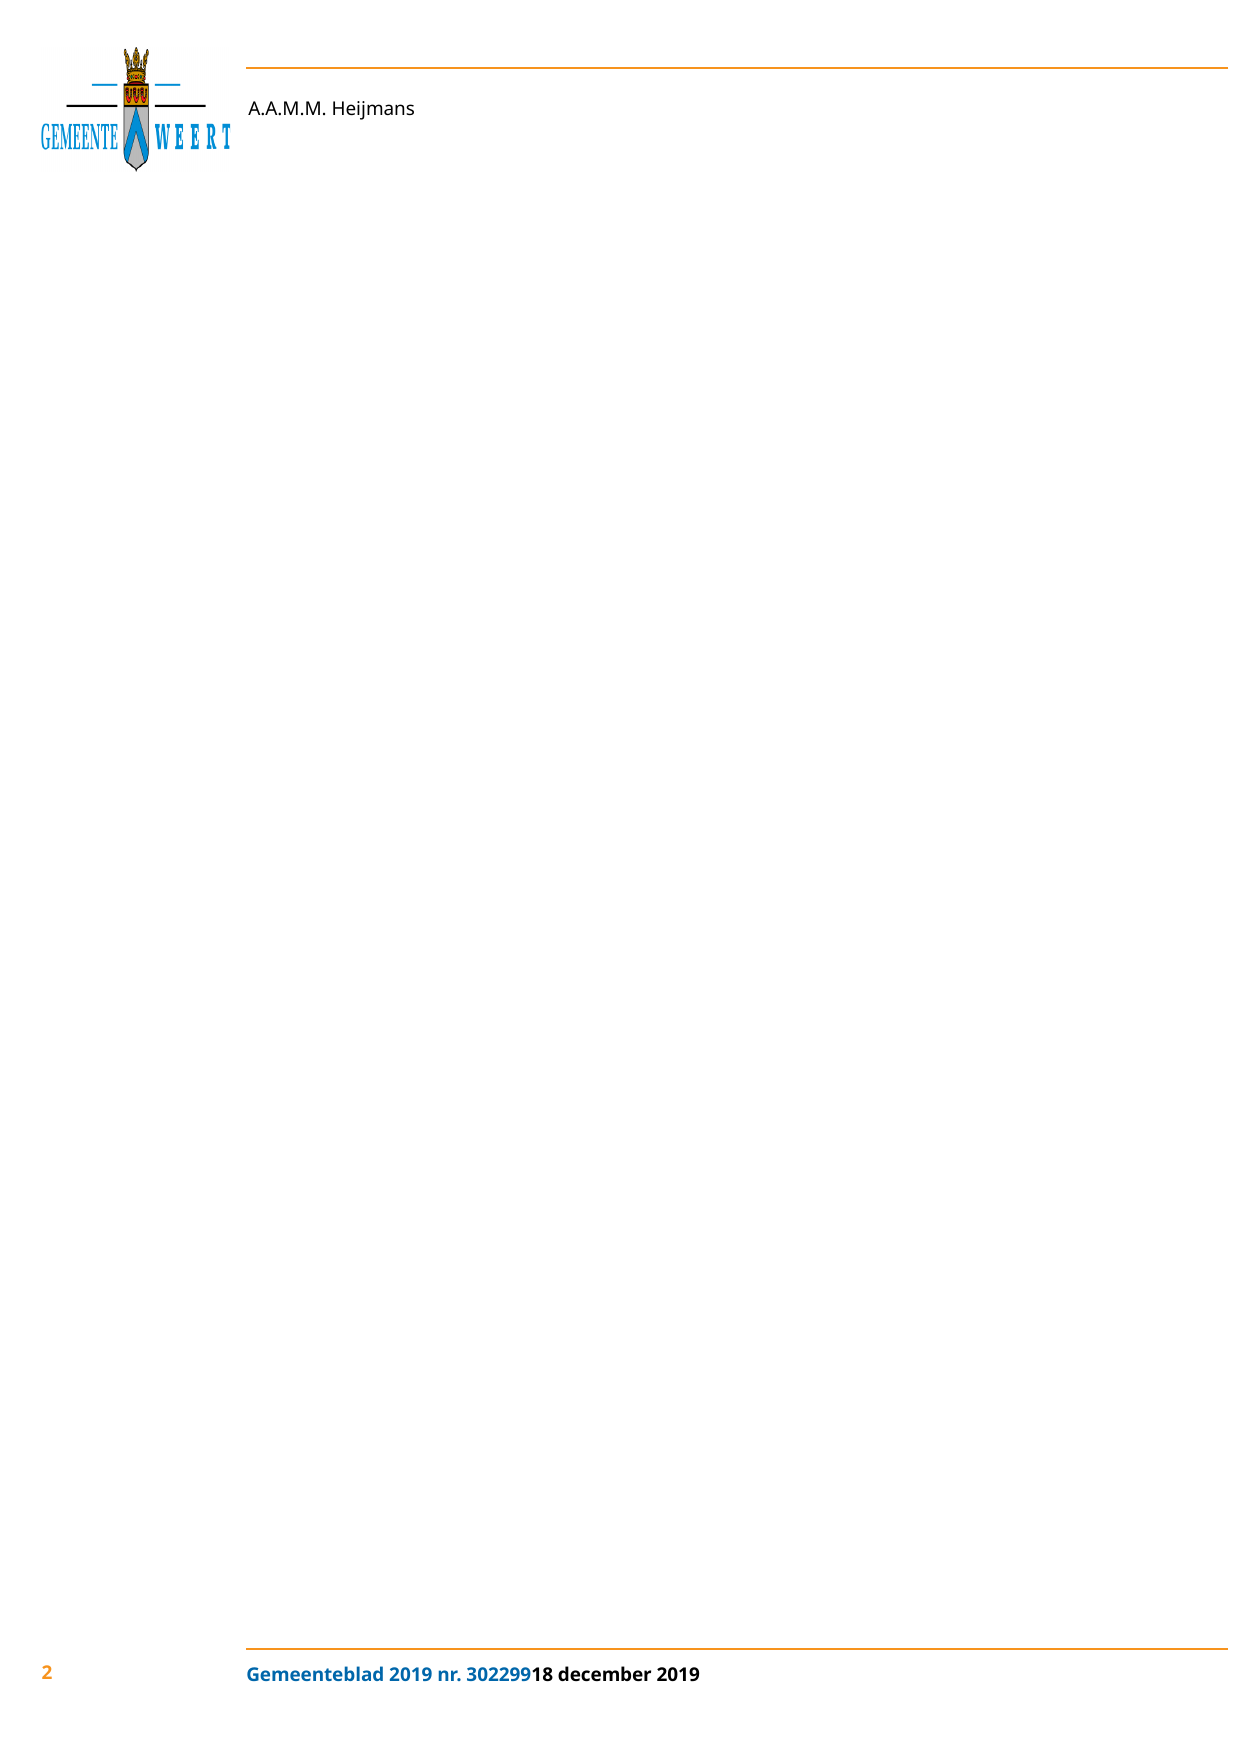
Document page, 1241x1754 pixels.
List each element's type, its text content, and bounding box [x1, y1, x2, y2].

picture [41, 47, 231, 172]
text A.A.M.M. Heijmans [248, 95, 1152, 121]
